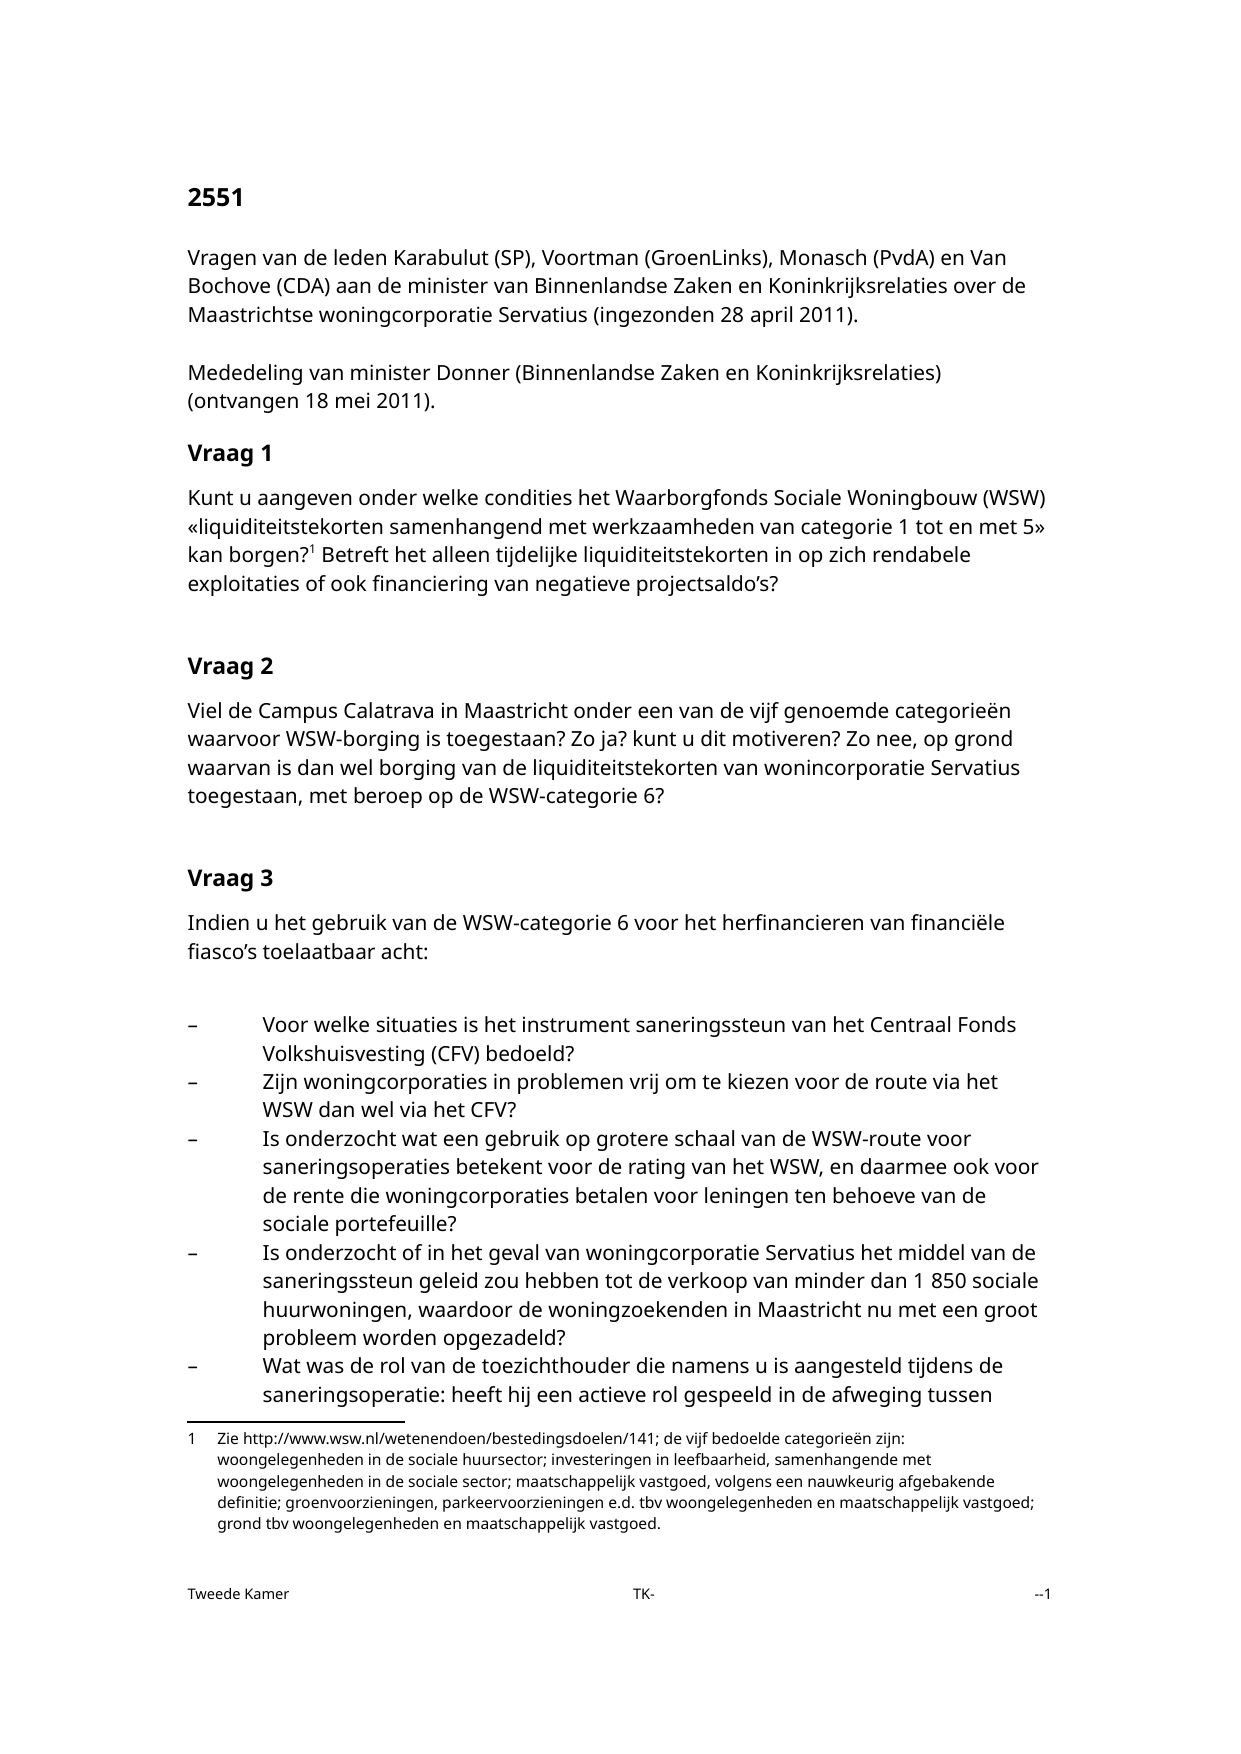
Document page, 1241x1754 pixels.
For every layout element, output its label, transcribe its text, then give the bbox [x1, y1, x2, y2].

list Is onderzocht of in het geval van woningcorporatie Servatius het middel van de saneringssteun geleid zou hebben tot de verkoop van minder dan 1 850 sociale huurwoningen, waardoor de woningzoekenden in Maastricht nu met een groot probleem worden opgezadeld? [187, 1238, 1053, 1352]
text Vragen van de leden Karabulut (SP), Voortman (GroenLinks), Monasch (PvdA) en Van Bochove (CDA) aan de minister van Binnenlandse Zaken en Koninkrijksrelaties over de Maastrichtse woningcorporatie Servatius (ingezonden 28 april 2011). [187, 243, 1053, 328]
text Indien u het gebruik van de WSW-categorie 6 voor het herfinancieren van financiële fiasco’s toelaatbaar acht: [187, 908, 1053, 965]
text Zie http://www.wsw.nl/wetenendoen/bestedingsdoelen/141; de vijf bedoelde categorieën zijn: woongelegenheden in de sociale huursector; investeringen in leefbaarheid, samenhangende met woongelegenheden in de sociale sector; maatschappelijk vastgoed, volgens een nauwkeurig afgebakende definitie; groenvoorzieningen, parkeervoorzieningen e.d. tbv woongelegenheden en maatschappelijk vastgoed; grond tbv woongelegenheden en maatschappelijk vastgoed. [187, 1363, 1053, 1534]
list Zijn woningcorporaties in problemen vrij om te kiezen voor de route via het WSW dan wel via het CFV? [187, 1067, 1053, 1124]
text 2551 [187, 179, 1053, 213]
text Mededeling van minister Donner (Binnenlandse Zaken en Koninkrijksrelaties) (ontvangen 18 mei 2011). [187, 358, 1053, 415]
list Is onderzocht wat een gebruik op grotere schaal van de WSW-route voor saneringsoperaties betekent voor de rating van het WSW, en daarmee ook voor de rente die woningcorporaties betalen voor leningen ten behoeve van de sociale portefeuille? [187, 1124, 1053, 1238]
text Kunt u aangeven onder welke condities het Waarborgfonds Sociale Woningbouw (WSW) «liquiditeitstekorten samenhangend met werkzaamheden van categorie 1 tot en met 5» kan borgen? Betreft het alleen tijdelijke liquiditeitstekorten in op zich rendabele exploitaties of ook financiering van negatieve projectsaldo’s? [187, 483, 1053, 597]
subtitle Vraag 3 [187, 862, 1053, 893]
list Voor welke situaties is het instrument saneringssteun van het Centraal Fonds Volkshuisvesting (CFV) bedoeld? [187, 1010, 1053, 1067]
subtitle Vraag 1 [187, 437, 1053, 468]
subtitle Vraag 2 [187, 650, 1053, 681]
text Viel de Campus Calatrava in Maastricht onder een van de vijf genoemde categorieën waarvoor WSW-borging is toegestaan? Zo ja? kunt u dit motiveren? Zo nee, op grond waarvan is dan wel borging van de liquiditeitstekorten van wonincorporatie Servatius toegestaan, met beroep op de WSW-categorie 6? [187, 696, 1053, 810]
